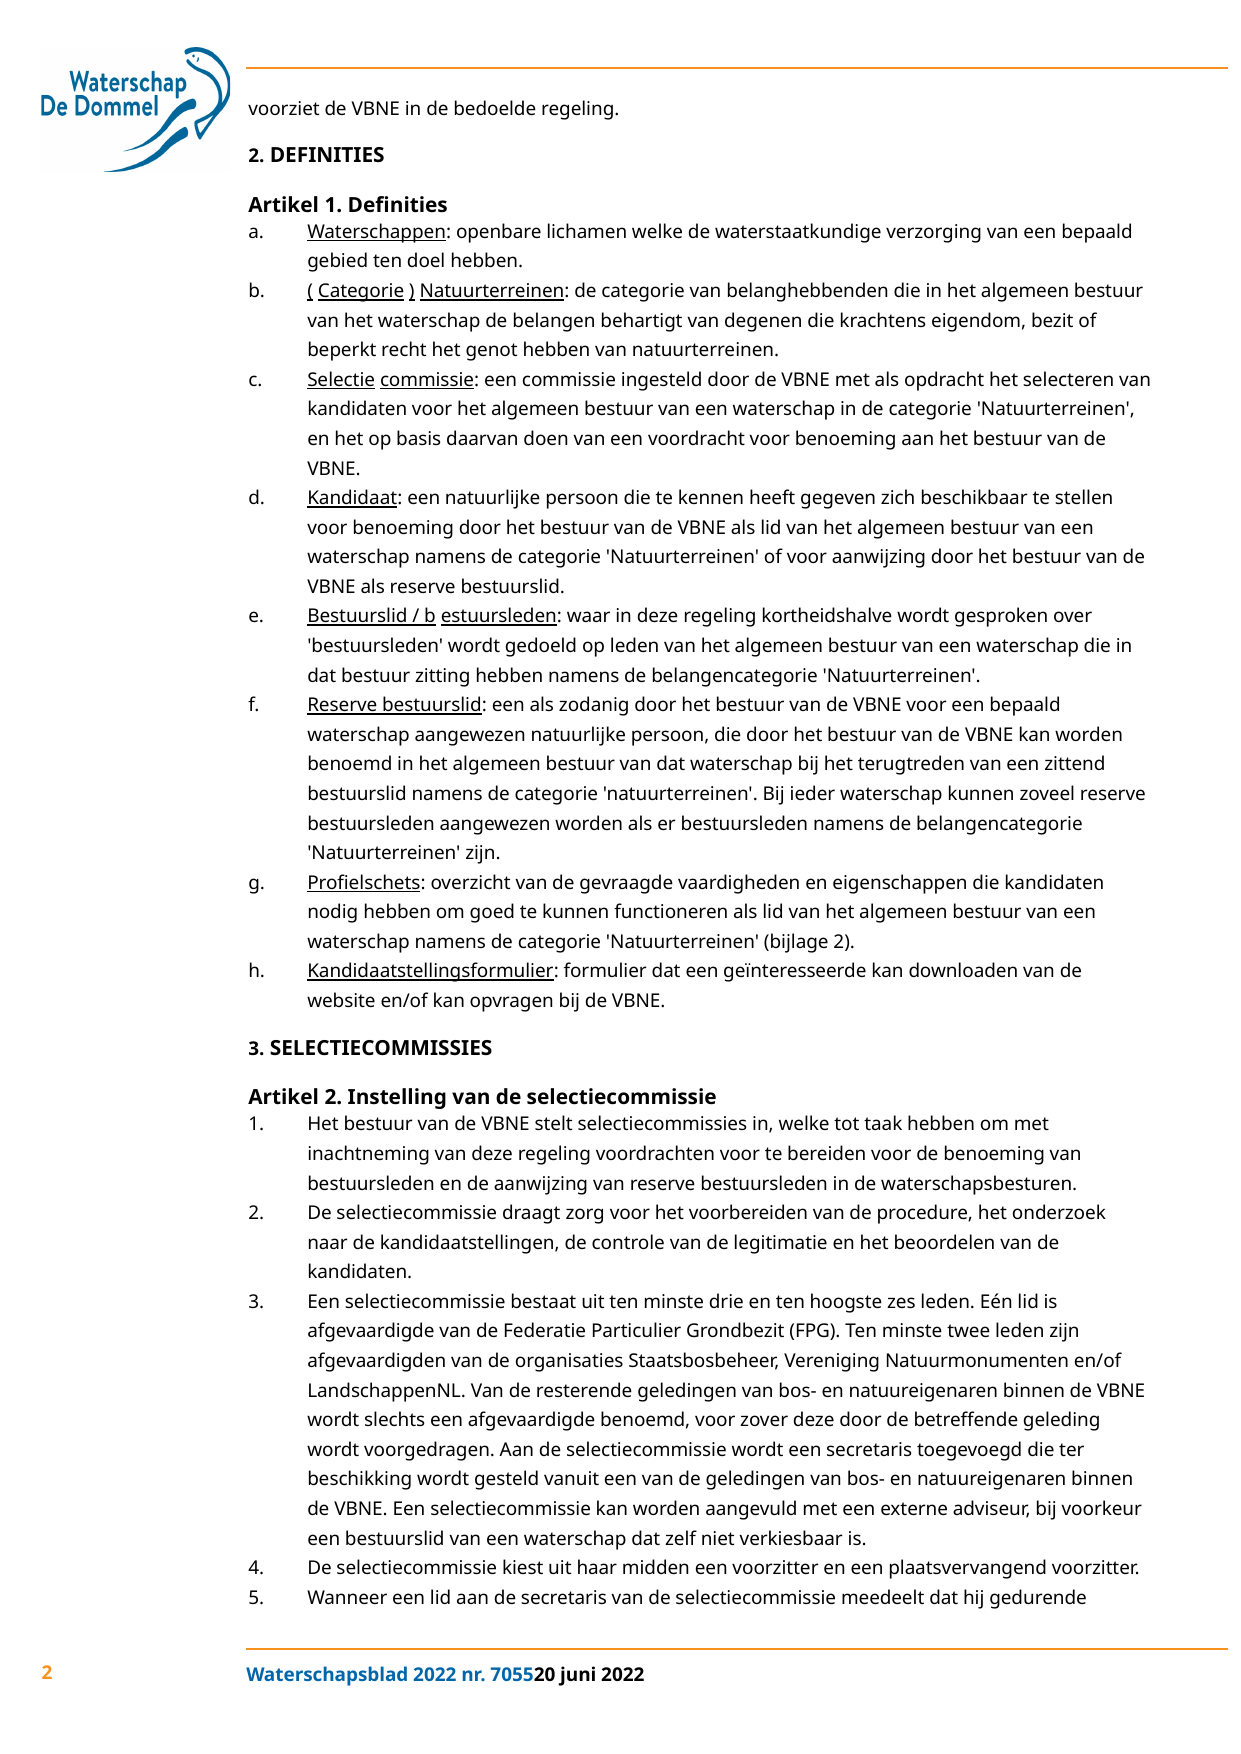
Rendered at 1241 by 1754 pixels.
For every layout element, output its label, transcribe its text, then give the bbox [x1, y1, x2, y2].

list ( Categorie ) Natuurterreinen: de categorie van belanghebbenden die in het algemeen bestuur van het waterschap de belangen behartigt van degenen die krachtens eigendom, bezit of beperkt recht het genot hebben van natuurterreinen. [248, 277, 1152, 362]
list De selectiecommissie kiest uit haar midden een voorzitter en een plaatsvervangend voorzitter. [248, 1554, 1152, 1580]
text Artikel 1. Definities [248, 190, 1152, 218]
text voorziet de VBNE in de bedoelde regeling. [248, 95, 1152, 121]
list Wanneer een lid aan de secretaris van de selectiecommissie meedeelt dat hij gedurende [248, 1584, 1152, 1610]
list Het bestuur van de VBNE stelt selectiecommissies in, welke tot taak hebben om met inachtneming van deze regeling voordrachten voor te bereiden voor de benoeming van bestuursleden en de aanwijzing van reserve bestuursleden in de waterschapsbesturen. [248, 1111, 1152, 1196]
list De selectiecommissie draagt zorg voor het voorbereiden van de procedure, het onderzoek naar de kandidaatstellingen, de controle van de legitimatie en het beoordelen van de kandidaten. [248, 1199, 1152, 1284]
list Bestuurslid / b estuursleden: waar in deze regeling kortheidshalve wordt gesproken over 'bestuursleden' wordt gedoeld op leden van het algemeen bestuur van een waterschap die in dat bestuur zitting hebben namens de belangencategorie 'Natuurterreinen'. [248, 603, 1152, 688]
picture [204, 47, 231, 76]
list Een selectiecommissie bestaat uit ten minste drie en ten hoogste zes leden. Eén lid is afgevaardigde van de Federatie Particulier Grondbezit (FPG). Ten minste twee leden zijn afgevaardigden van de organisaties Staatsbosbeheer, Vereniging Natuurmonumenten en/of LandschappenNL. Van de resterende geledingen van bos- en natuureigenaren binnen de VBNE wordt slechts een afgevaardigde benoemd, voor zover deze door de betreffende geleding wordt voorgedragen. Aan de selectiecommissie wordt een secretaris toegevoegd die ter beschikking wordt gesteld vanuit een van de geledingen van bos- en natuureigenaren binnen de VBNE. Een selectiecommissie kan worden aangevuld met een externe adviseur, bij voorkeur een bestuurslid van een waterschap dat zelf niet verkiesbaar is. [248, 1288, 1152, 1551]
list Waterschappen: openbare lichamen welke de waterstaatkundige verzorging van een bepaald gebied ten doel hebben. [248, 218, 1152, 273]
picture [41, 47, 231, 172]
text Artikel 2. Instelling van de selectiecommissie [248, 1082, 1152, 1111]
list Reserve bestuurslid: een als zodanig door het bestuur van de VBNE voor een bepaald waterschap aangewezen natuurlijke persoon, die door het bestuur van de VBNE kan worden benoemd in het algemeen bestuur van dat waterschap bij het terugtreden van een zittend bestuurslid namens de categorie 'natuurterreinen'. Bij ieder waterschap kunnen zoveel reserve bestuursleden aangewezen worden als er bestuursleden namens de belangencategorie 'Natuurterreinen' zijn. [248, 691, 1152, 865]
text 3. SELECTIECOMMISSIES [248, 1033, 1152, 1061]
picture [45, 99, 51, 111]
text 2. DEFINITIES [248, 140, 1152, 169]
list Kandidaatstellingsformulier: formulier dat een geïnteresseerde kan downloaden van de website en/of kan opvragen bij de VBNE. [248, 958, 1152, 1013]
list Kandidaat: een natuurlijke persoon die te kennen heeft gegeven zich beschikbaar te stellen voor benoeming door het bestuur van de VBNE als lid van het algemeen bestuur van een waterschap namens de categorie 'Natuurterreinen' of voor aanwijzing door het bestuur van de VBNE als reserve bestuurslid. [248, 484, 1152, 599]
picture [198, 118, 210, 131]
list Selectie commissie: een commissie ingesteld door de VBNE met als opdracht het selecteren van kandidaten voor het algemeen bestuur van een waterschap in de categorie 'Natuurterreinen', en het op basis daarvan doen van een voordracht voor benoeming aan het bestuur van de VBNE. [248, 366, 1152, 481]
list Profielschets: overzicht van de gevraagde vaardigheden en eigenschappen die kandidaten nodig hebben om goed te kunnen functioneren als lid van het algemeen bestuur van een waterschap namens de categorie 'Natuurterreinen' (bijlage 2). [248, 869, 1152, 954]
